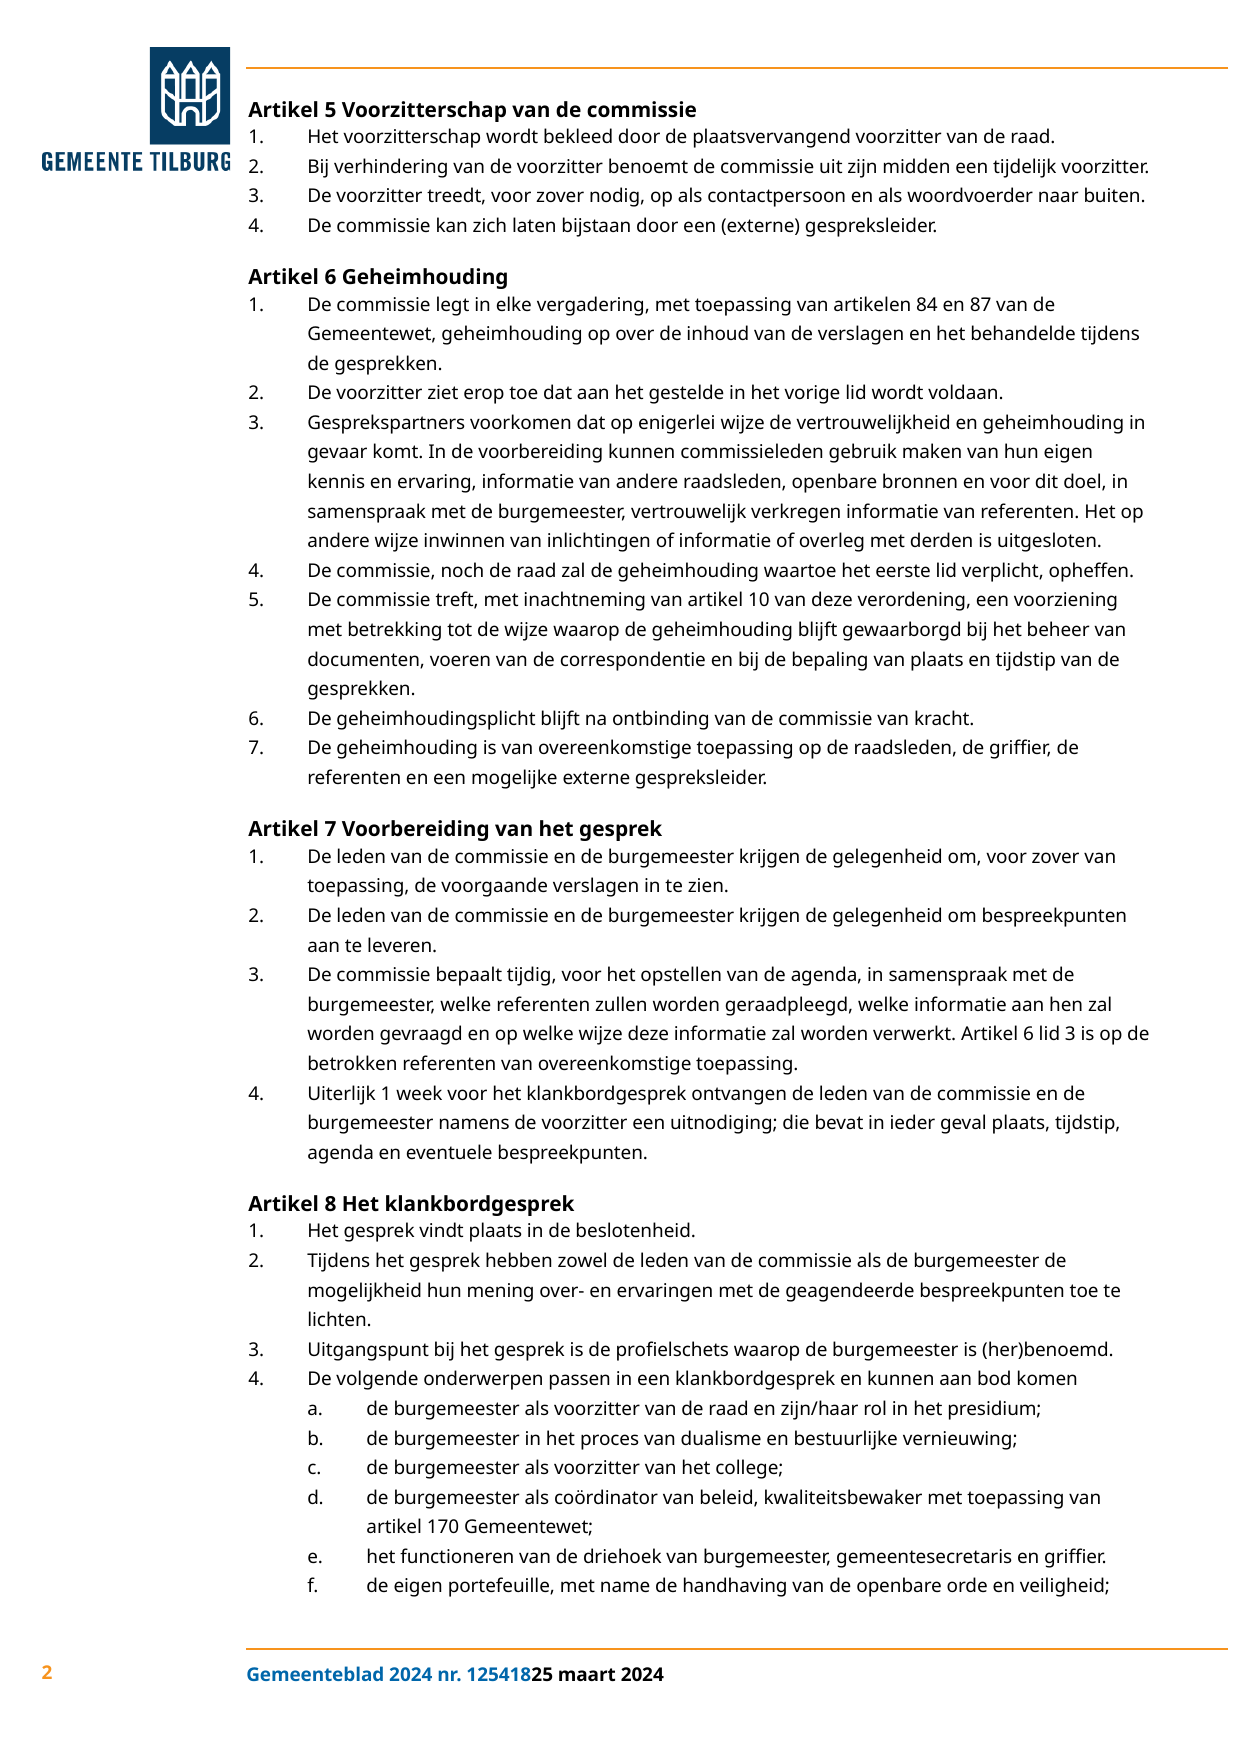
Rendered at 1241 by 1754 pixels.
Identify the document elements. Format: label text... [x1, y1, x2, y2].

text Artikel 5 Voorzitterschap van de commissie [248, 95, 1152, 123]
text Artikel 7 Voorbereiding van het gesprek [248, 814, 1152, 843]
list Tijdens het gesprek hebben zowel de leden van de commissie als de burgemeester de mogelijkheid hun mening over- en ervaringen met de geagendeerde bespreekpunten toe te lichten. [248, 1247, 1152, 1332]
list De commissie legt in elke vergadering, met toepassing van artikelen 84 en 87 van de Gemeentewet, geheimhouding op over de inhoud van de verslagen en het behandelde tijdens de gesprekken. [248, 291, 1152, 376]
list Uiterlijk 1 week voor het klankbordgesprek ontvangen de leden van de commissie en de burgemeester namens de voorzitter een uitnodiging; die bevat in ieder geval plaats, tijdstip, agenda en eventuele bespreekpunten. [248, 1080, 1152, 1164]
list de burgemeester als voorzitter van het college; [307, 1454, 1152, 1480]
list Gesprekspartners voorkomen dat op enigerlei wijze de vertrouwelijkheid en geheimhouding in gevaar komt. In de voorbereiding kunnen commissieleden gebruik maken van hun eigen kennis en ervaring, informatie van andere raadsleden, openbare bronnen en voor dit doel, in samenspraak met de burgemeester, vertrouwelijk verkregen informatie van referenten. Het op andere wijze inwinnen van inlichtingen of informatie of overleg met derden is uitgesloten. [248, 409, 1152, 553]
list Uitgangspunt bij het gesprek is de profielschets waarop de burgemeester is (her)benoemd. [248, 1336, 1152, 1362]
list de burgemeester als coördinator van beleid, kwaliteitsbewaker met toepassing van artikel 170 Gemeentewet; [307, 1484, 1152, 1539]
list Het gesprek vindt plaats in de beslotenheid. [248, 1218, 1152, 1243]
list De geheimhouding is van overeenkomstige toepassing op de raadsleden, de griffier, de referenten en een mogelijke externe gespreksleider. [248, 734, 1152, 790]
picture [41, 47, 231, 172]
list de burgemeester in het proces van dualisme en bestuurlijke vernieuwing; [307, 1425, 1152, 1451]
list De voorzitter ziet erop toe dat aan het gestelde in het vorige lid wordt voldaan. [248, 379, 1152, 405]
text Artikel 6 Geheimhouding [248, 262, 1152, 291]
text Artikel 8 Het klankbordgesprek [248, 1189, 1152, 1218]
list de burgemeester als voorzitter van de raad en zijn/haar rol in het presidium; [307, 1395, 1152, 1421]
list De leden van de commissie en de burgemeester krijgen de gelegenheid om bespreekpunten aan te leveren. [248, 902, 1152, 957]
list De commissie treft, met inachtneming van artikel 10 van deze verordening, een voorziening met betrekking tot de wijze waarop de geheimhouding blijft gewaarborgd bij het beheer van documenten, voeren van de correspondentie en bij de bepaling van plaats en tijdstip van de gesprekken. [248, 587, 1152, 701]
list De volgende onderwerpen passen in een klankbordgesprek en kunnen aan bod komen [248, 1366, 1152, 1391]
list De geheimhoudingsplicht blijft na ontbinding van de commissie van kracht. [248, 705, 1152, 731]
list De commissie kan zich laten bijstaan door een (externe) gespreksleider. [248, 212, 1152, 238]
list de eigen portefeuille, met name de handhaving van de openbare orde en veiligheid; [307, 1573, 1152, 1598]
list Bij verhindering van de voorzitter benoemt de commissie uit zijn midden een tijdelijk voorzitter. [248, 153, 1152, 178]
list De commissie bepaalt tijdig, voor het opstellen van de agenda, in samenspraak met de burgemeester, welke referenten zullen worden geraadpleegd, welke informatie aan hen zal worden gevraagd en op welke wijze deze informatie zal worden verwerkt. Artikel 6 lid 3 is op de betrokken referenten van overeenkomstige toepassing. [248, 961, 1152, 1076]
list Het voorzitterschap wordt bekleed door de plaatsvervangend voorzitter van de raad. [248, 123, 1152, 149]
list De commissie, noch de raad zal de geheimhouding waartoe het eerste lid verplicht, opheffen. [248, 557, 1152, 583]
list De leden van de commissie en de burgemeester krijgen de gelegenheid om, voor zover van toepassing, de voorgaande verslagen in te zien. [248, 843, 1152, 898]
list het functioneren van de driehoek van burgemeester, gemeentesecretaris en griffier. [307, 1543, 1152, 1569]
list De voorzitter treedt, voor zover nodig, op als contactpersoon en als woordvoerder naar buiten. [248, 182, 1152, 208]
